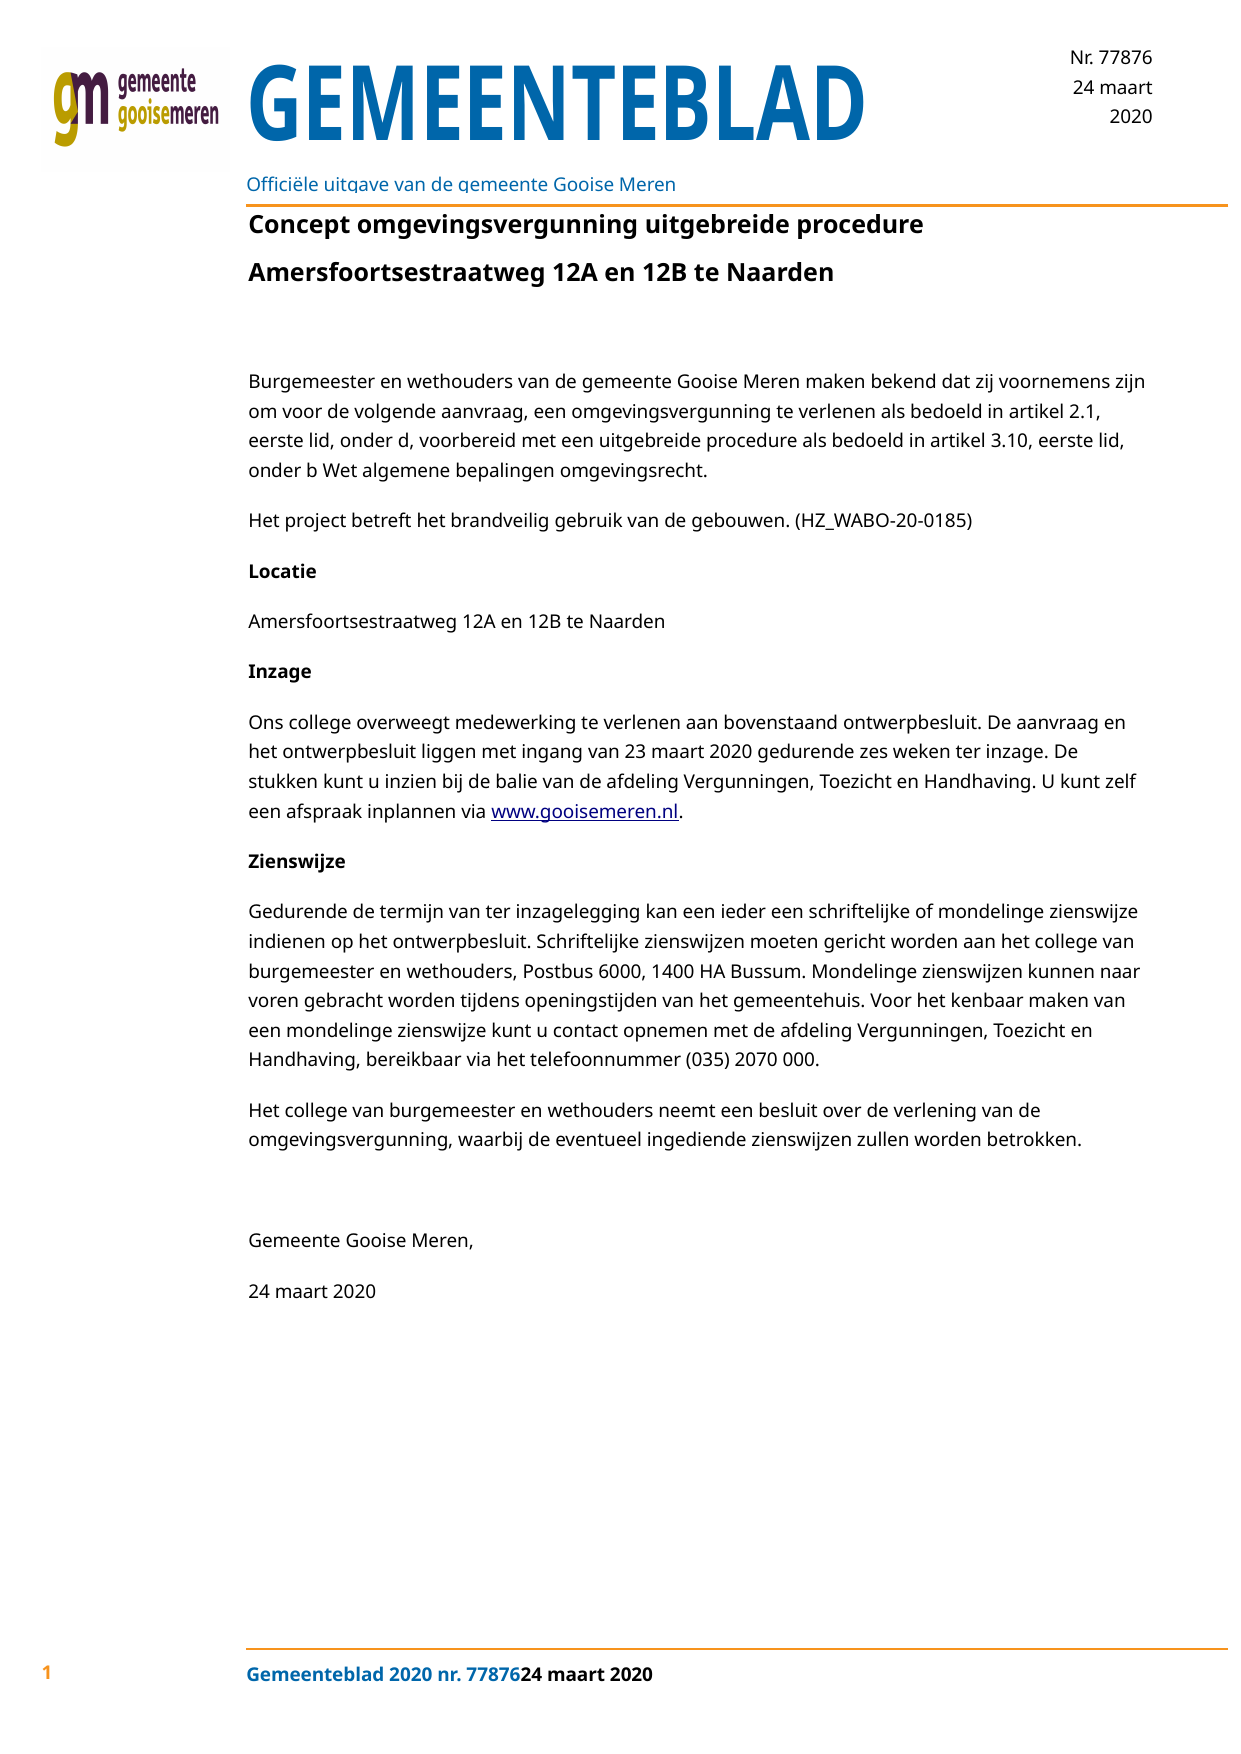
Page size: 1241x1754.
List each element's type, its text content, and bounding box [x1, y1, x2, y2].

text Zienswijze [248, 848, 1152, 874]
text Concept omgevingsvergunning uitgebreide procedure Amersfoortsestraatweg 12A en 12B te Naarden [248, 207, 1152, 288]
text Ons college overweegt medewerking te verlenen aan bovenstaand ontwerpbesluit. De aanvraag en het ontwerpbesluit liggen met ingang van 23 maart 2020 gedurende zes weken ter inzage. De stukken kunt u inzien bij de balie van de afdeling Vergunningen, Toezicht en Handhaving. U kunt zelf een afspraak inplannen via www.gooisemeren.nl. [248, 709, 1152, 824]
text Amersfoortsestraatweg 12A en 12B te Naarden [248, 608, 1152, 634]
text Burgemeester en wethouders van de gemeente Gooise Meren maken bekend dat zij voornemens zijn om voor de volgende aanvraag, een omgevingsvergunning te verlenen als bedoeld in artikel 2.1, eerste lid, onder d, voorbereid met een uitgebreide procedure als bedoeld in artikel 3.10, eerste lid, onder b Wet algemene bepalingen omgevingsrecht. [248, 368, 1152, 483]
text Het project betreft het brandveilig gebruik van de gebouwen. (HZ_WABO-20-0185) [248, 507, 1152, 533]
text Inzage [248, 659, 1152, 684]
text 24 maart 2020 [248, 1278, 1152, 1304]
text Gedurende de termijn van ter inzagelegging kan een ieder een schriftelijke of mondelinge zienswijze indienen op het ontwerpbesluit. Schriftelijke zienswijzen moeten gericht worden aan het college van burgemeester en wethouders, Postbus 6000, 1400 HA Bussum. Mondelinge zienswijzen kunnen naar voren gebracht worden tijdens openingstijden van het gemeentehuis. Voor het kenbaar maken van een mondelinge zienswijze kunt u contact opnemen met de afdeling Vergunningen, Toezicht en Handhaving, bereikbaar via het telefoonnummer (035) 2070 000. [248, 899, 1152, 1072]
text Gemeente Gooise Meren, [248, 1227, 1152, 1253]
text Locatie [248, 558, 1152, 584]
picture [41, 47, 231, 172]
text Het college van burgemeester en wethouders neemt een besluit over de verlening van de omgevingsvergunning, waarbij de eventueel ingediende zienswijzen zullen worden betrokken. [248, 1097, 1152, 1152]
